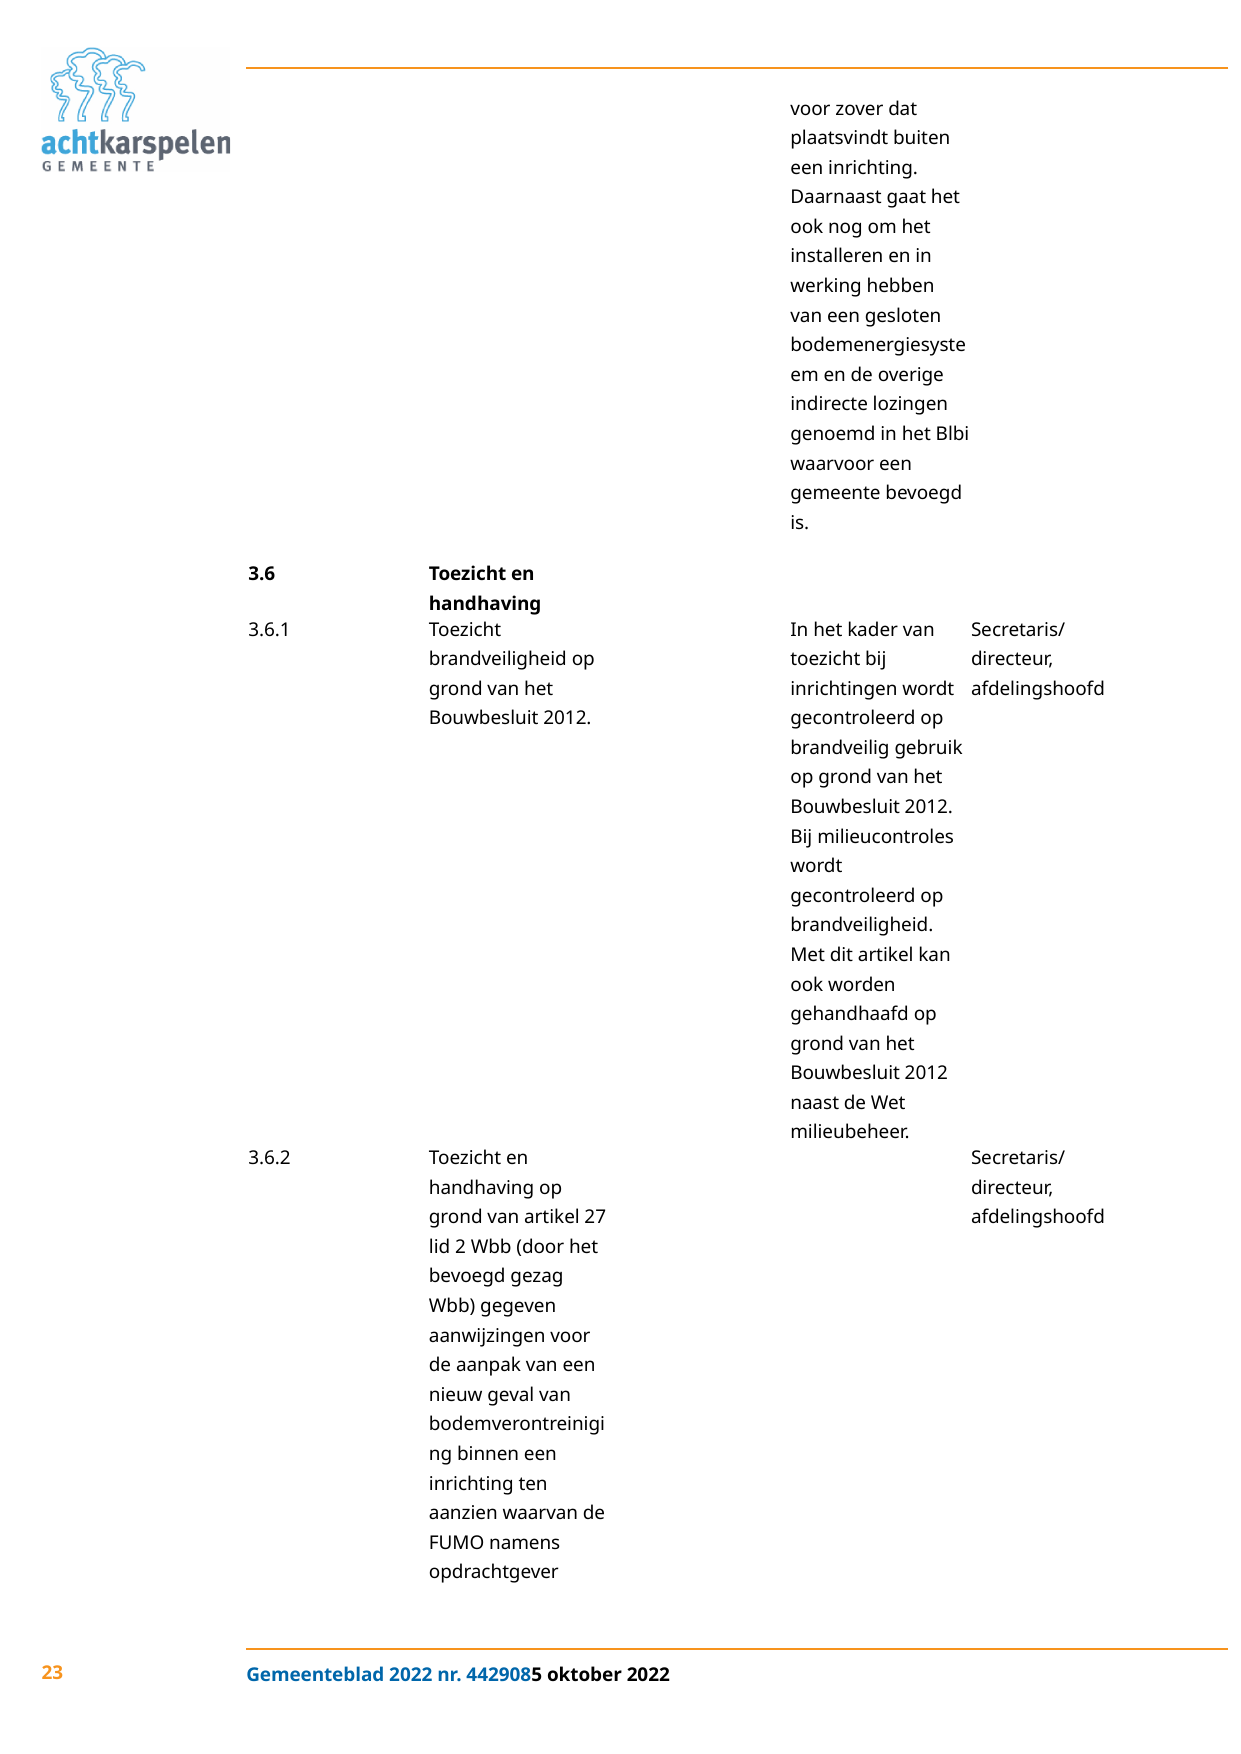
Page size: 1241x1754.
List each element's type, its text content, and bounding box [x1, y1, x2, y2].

table_cell [971, 560, 1152, 616]
table_cell 3.6.2 [248, 1144, 429, 1584]
table_cell Toezicht en handhaving op grond van artikel 27 lid 2 Wbb (door het bevoegd gezag Wbb) gegeven aanwijzingen voor de aanpak van een nieuw geval van bodemverontreiniging binnen een inrichting ten aanzien waarvan de FUMO namens opdrachtgever [429, 1144, 609, 1584]
table_cell 3.6.1 [248, 616, 429, 1144]
table_cell Toezicht brandveiligheid op grond van het Bouwbesluit 2012. [429, 616, 609, 1144]
table_cell In het kader van toezicht bij inrichtingen wordt gecontroleerd op brandveilig gebruik op grond van het Bouwbesluit 2012. Bij milieucontroles wordt gecontroleerd op brandveiligheid. Met dit artikel kan ook worden gehandhaafd op grond van het Bouwbesluit 2012 naast de Wet milieubeheer. [790, 616, 971, 1144]
table_cell [609, 616, 790, 1144]
table_cell [429, 95, 609, 535]
table_cell [609, 1144, 790, 1584]
table_cell [609, 560, 790, 616]
table_cell voor zover dat plaatsvindt buiten een inrichting. Daarnaast gaat het ook nog om het installeren en in werking hebben van een gesloten bodemenergiesysteem en de overige indirecte lozingen genoemd in het Blbi waarvoor een gemeente bevoegd is. [790, 95, 971, 535]
table_cell [248, 535, 1152, 560]
table_cell [248, 95, 429, 535]
table_cell [971, 95, 1152, 535]
picture [41, 47, 231, 172]
table_cell 3.6 [248, 560, 429, 616]
table_cell Toezicht en handhaving [429, 560, 609, 616]
table_cell [609, 95, 790, 535]
table_cell Secretaris/ directeur, afdelingshoofd [971, 1144, 1152, 1584]
table_cell Secretaris/ directeur, afdelingshoofd [971, 616, 1152, 1144]
table_cell [790, 1144, 971, 1584]
table_cell [790, 560, 971, 616]
